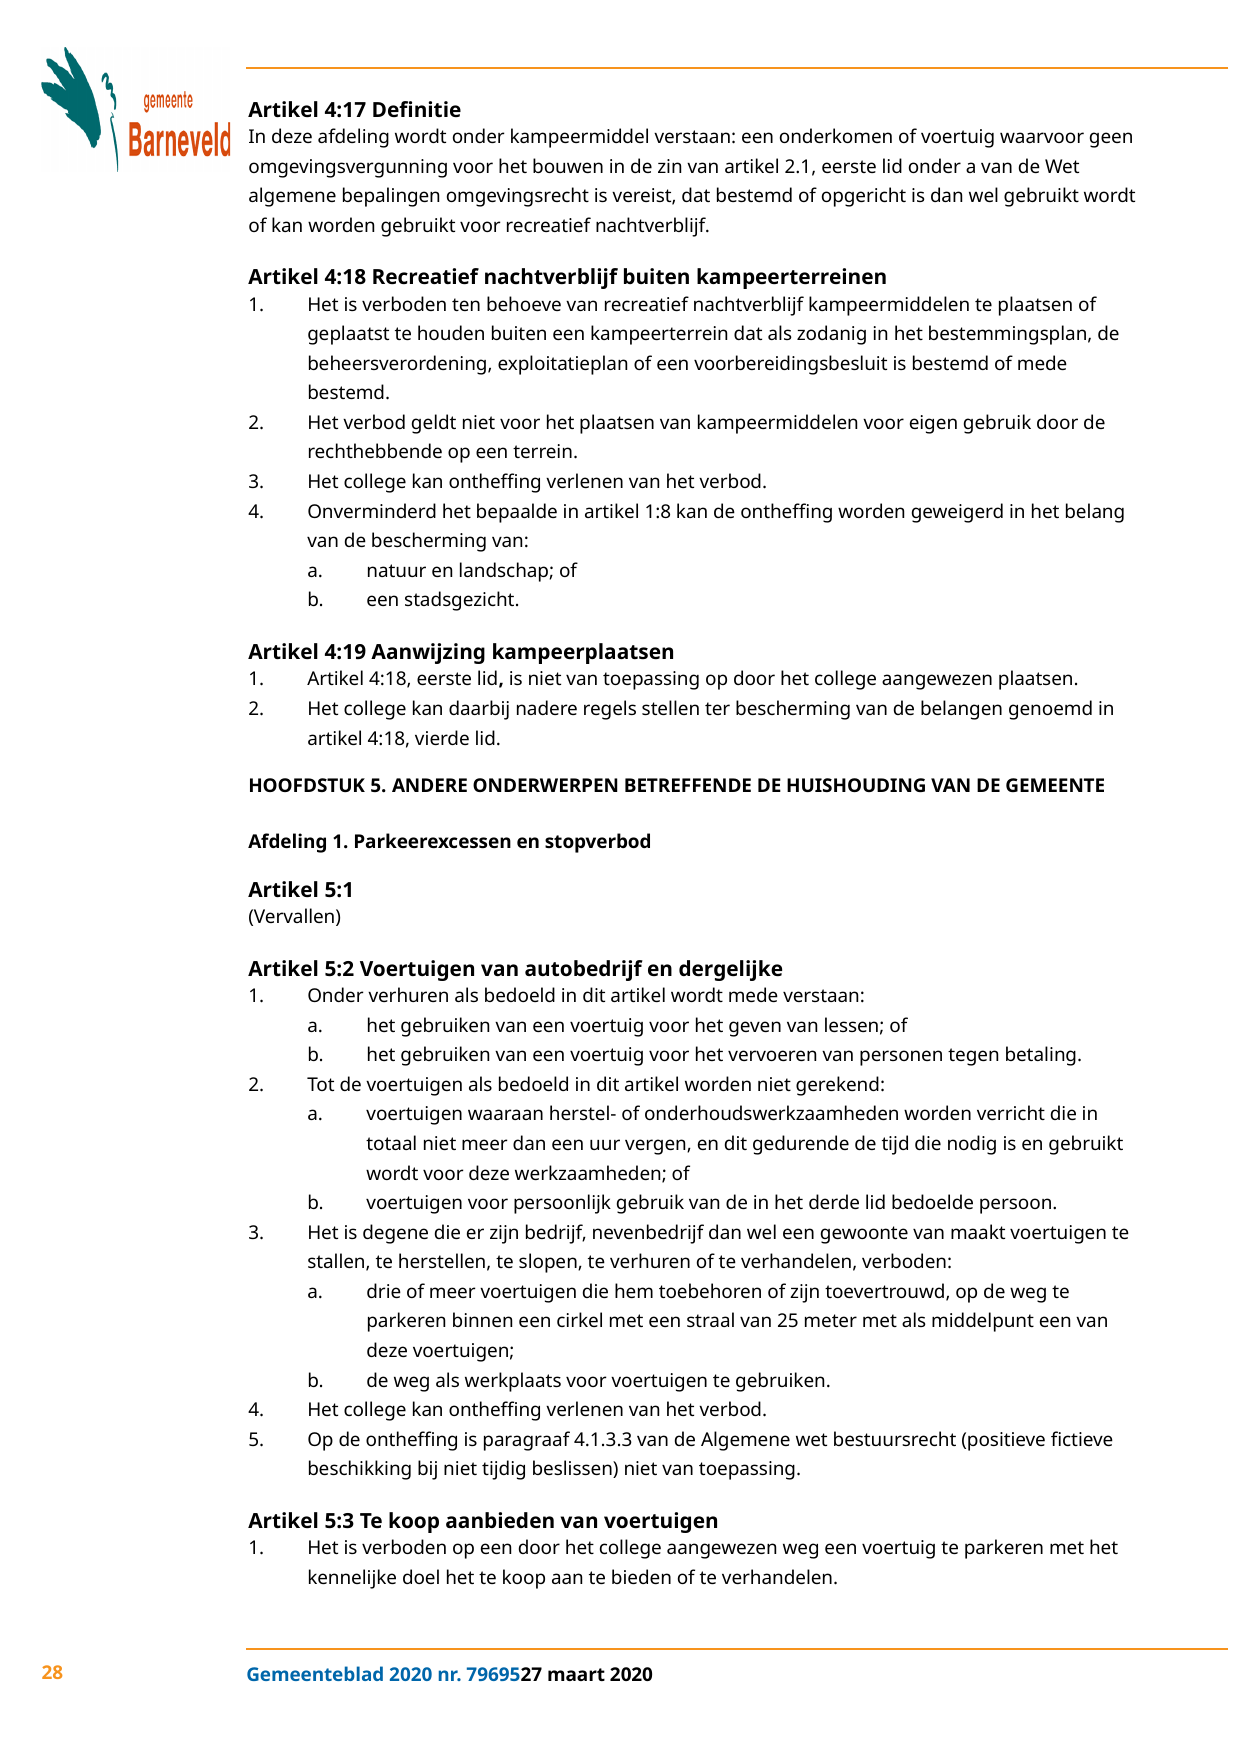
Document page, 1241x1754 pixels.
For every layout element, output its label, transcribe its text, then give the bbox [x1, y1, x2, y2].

text Artikel 4:19 Aanwijzing kampeerplaatsen [248, 637, 1152, 666]
list Onverminderd het bepaalde in artikel 1:8 kan de ontheffing worden geweigerd in het belang van de bescherming van: [248, 498, 1152, 553]
list Het college kan ontheffing verlenen van het verbod. [248, 468, 1152, 494]
text In deze afdeling wordt onder kampeermiddel verstaan: een onderkomen of voertuig waarvoor geen omgevingsvergunning voor het bouwen in de zin van artikel 2.1, eerste lid onder a van de Wet algemene bepalingen omgevingsrecht is vereist, dat bestemd of opgericht is dan wel gebruikt wordt of kan worden gebruikt voor recreatief nachtverblijf. [248, 123, 1152, 238]
list Het verbod geldt niet voor het plaatsen van kampeermiddelen voor eigen gebruik door de rechthebbende op een terrein. [248, 409, 1152, 464]
list Het is verboden ten behoeve van recreatief nachtverblijf kampeermiddelen te plaatsen of geplaatst te houden buiten een kampeerterrein dat als zodanig in het bestemmingsplan, de beheersverordening, exploitatieplan of een voorbereidingsbesluit is bestemd of mede bestemd. [248, 291, 1152, 405]
text Artikel 5:2 Voertuigen van autobedrijf en dergelijke [248, 954, 1152, 982]
list het gebruiken van een voertuig voor het vervoeren van personen tegen betaling. [307, 1041, 1152, 1067]
list het gebruiken van een voertuig voor het geven van lessen; of [307, 1012, 1152, 1037]
list Op de ontheffing is paragraaf 4.1.3.3 van de Algemene wet bestuursrecht (positieve fictieve beschikking bij niet tijdig beslissen) niet van toepassing. [248, 1426, 1152, 1481]
list een stadsgezicht. [307, 587, 1152, 612]
list voertuigen waaraan herstel- of onderhoudswerkzaamheden worden verricht die in totaal niet meer dan een uur vergen, en dit gedurende de tijd die nodig is en gebruikt wordt voor deze werkzaamheden; of [307, 1101, 1152, 1185]
list Het college kan daarbij nadere regels stellen ter bescherming van de belangen genoemd in artikel 4:18, vierde lid. [248, 695, 1152, 750]
list Het is degene die er zijn bedrijf, nevenbedrijf dan wel een gewoonte van maakt voertuigen te stallen, te herstellen, te slopen, te verhuren of te verhandelen, verboden: [248, 1219, 1152, 1274]
text (Vervallen) [248, 903, 1152, 929]
text Artikel 5:1 [248, 875, 1152, 903]
list natuur en landschap; of [307, 557, 1152, 583]
text HOOFDSTUK 5. ANDERE ONDERWERPEN BETREFFENDE DE HUISHOUDING VAN DE GEMEENTE [248, 770, 1152, 799]
list Het college kan ontheffing verlenen van het verbod. [248, 1396, 1152, 1422]
list voertuigen voor persoonlijk gebruik van de in het derde lid bedoelde persoon. [307, 1189, 1152, 1215]
list Tot de voertuigen als bedoeld in dit artikel worden niet gerekend: [248, 1071, 1152, 1097]
text Artikel 4:17 Definitie [248, 95, 1152, 123]
list Het is verboden op een door het college aangewezen weg een voertuig te parkeren met het kennelijke doel het te koop aan te bieden of te verhandelen. [248, 1534, 1152, 1590]
picture [41, 47, 231, 172]
text Artikel 4:18 Recreatief nachtverblijf buiten kampeerterreinen [248, 262, 1152, 291]
list drie of meer voertuigen die hem toebehoren of zijn toevertrouwd, op de weg te parkeren binnen een cirkel met een straal van 25 meter met als middelpunt een van deze voertuigen; [307, 1278, 1152, 1363]
list de weg als werkplaats voor voertuigen te gebruiken. [307, 1367, 1152, 1392]
text Artikel 5:3 Te koop aanbieden van voertuigen [248, 1506, 1152, 1534]
list Artikel 4:18, eerste lid, is niet van toepassing op door het college aangewezen plaatsen. [248, 666, 1152, 691]
list Onder verhuren als bedoeld in dit artikel wordt mede verstaan: [248, 982, 1152, 1008]
text Afdeling 1. Parkeerexcessen en stopverbod [248, 828, 1152, 854]
